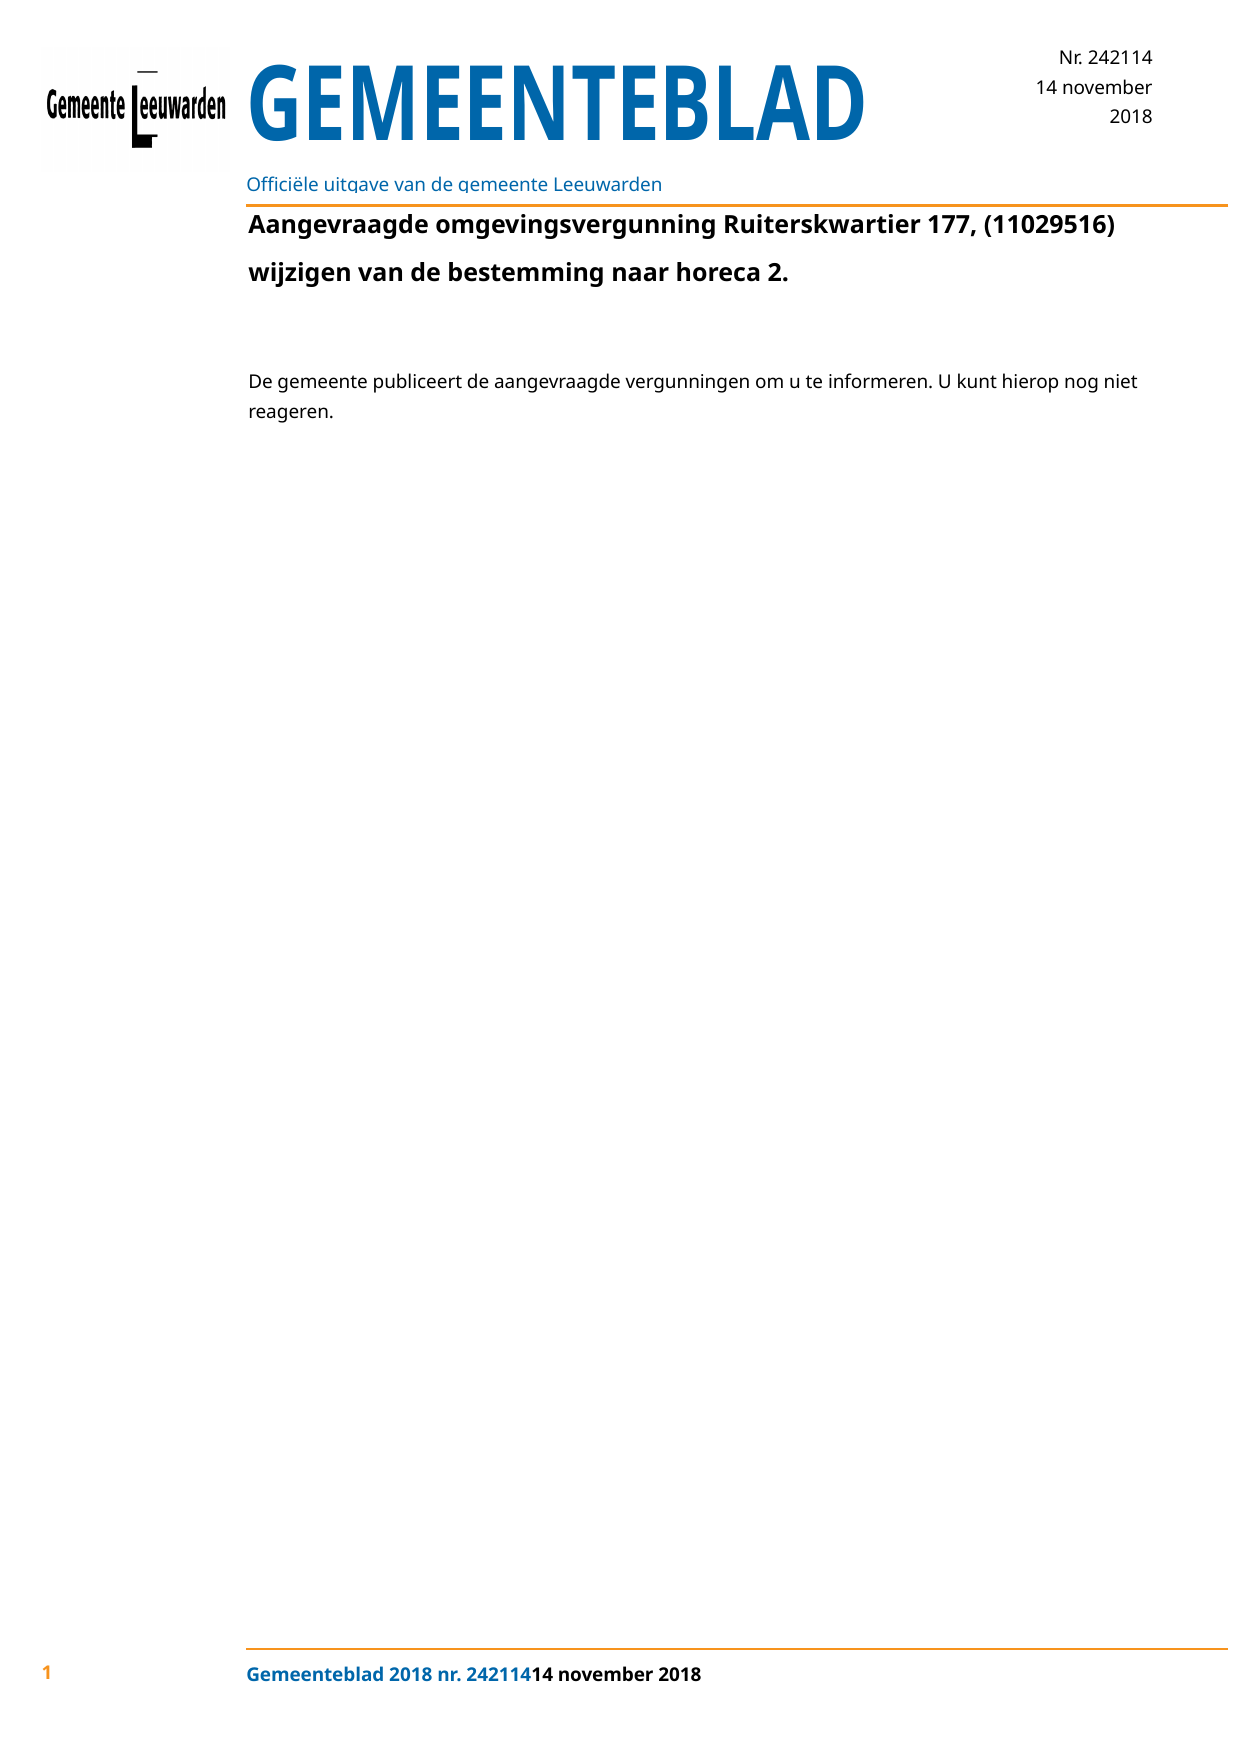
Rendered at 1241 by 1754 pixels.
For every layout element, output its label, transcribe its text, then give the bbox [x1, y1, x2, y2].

text De gemeente publiceert de aangevraagde vergunningen om u te informeren. U kunt hierop nog niet reageren. [248, 368, 1152, 424]
picture [41, 47, 231, 172]
text Aangevraagde omgevingsvergunning Ruiterskwartier 177, (11029516) wijzigen van de bestemming naar horeca 2. [248, 207, 1152, 288]
